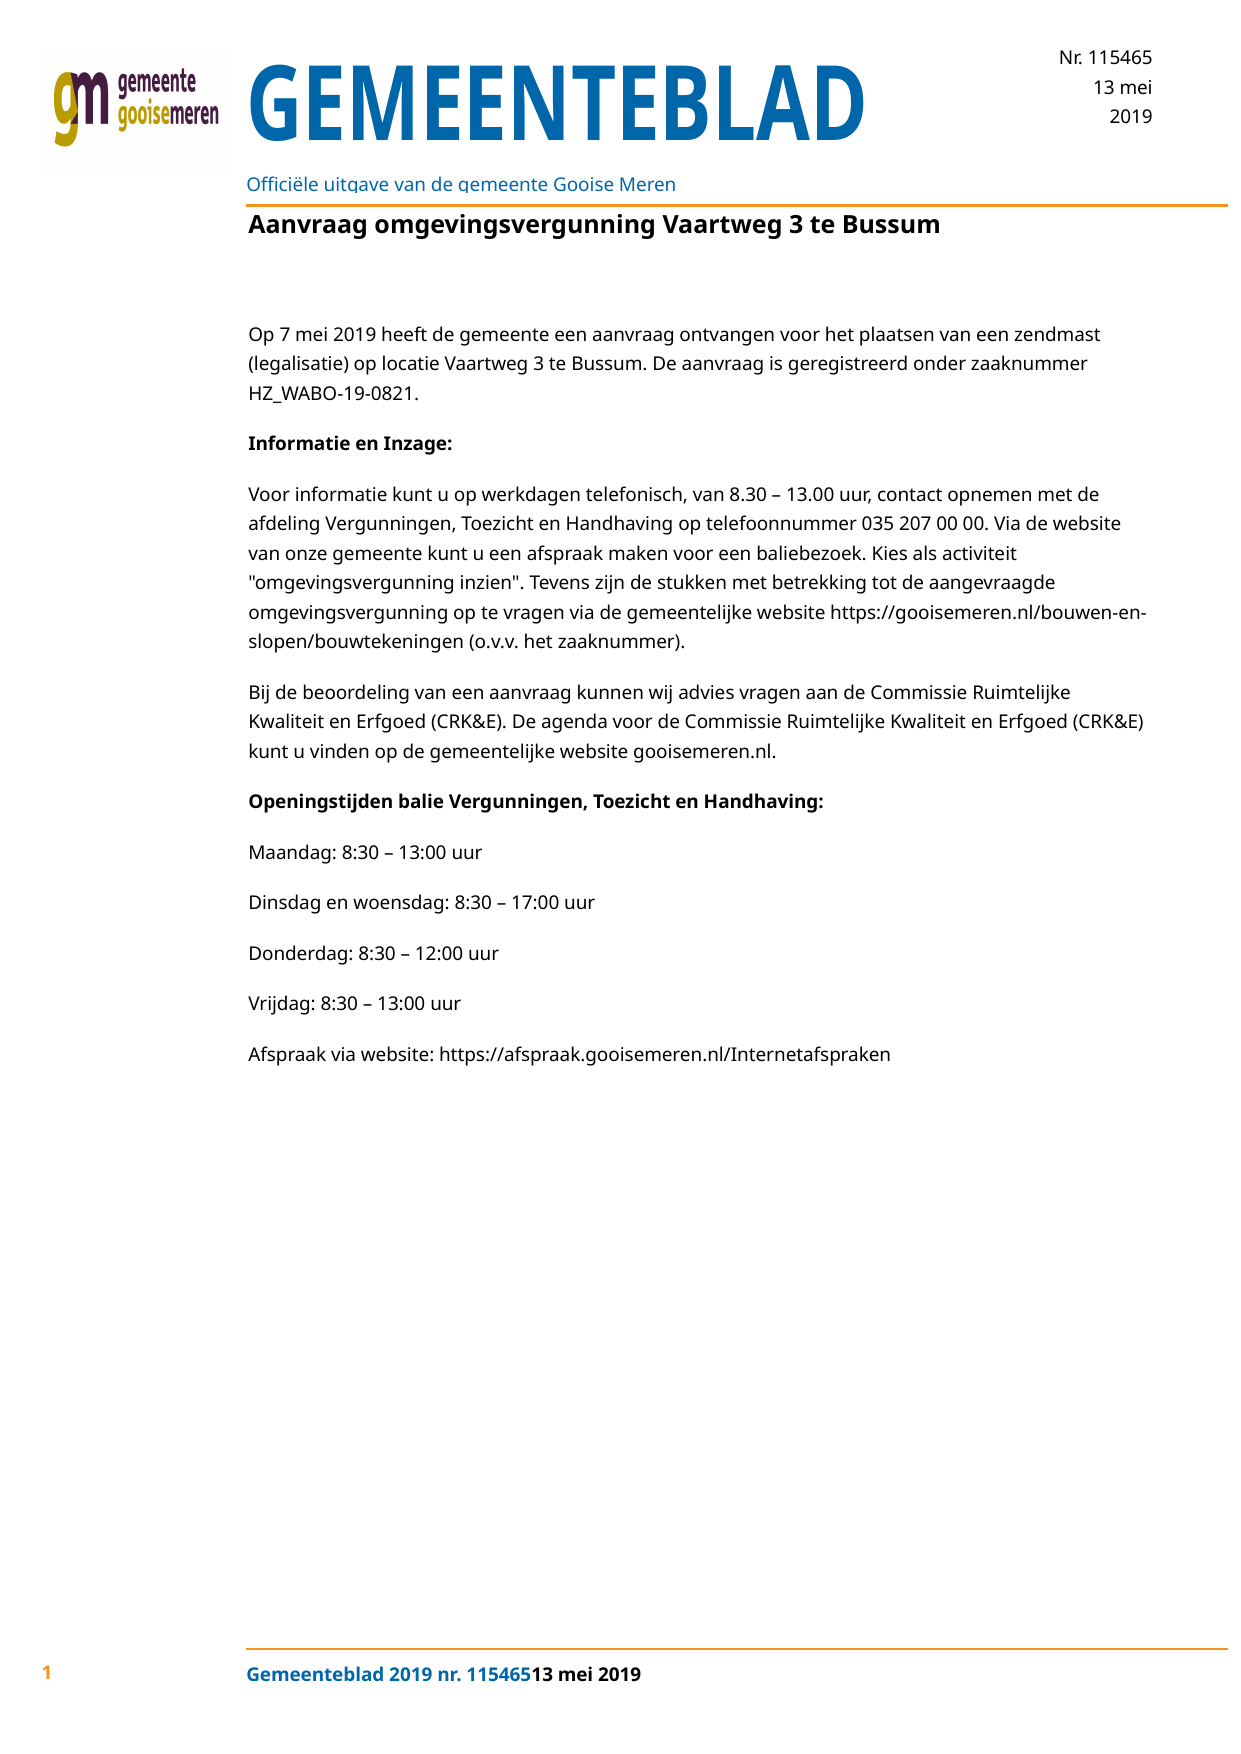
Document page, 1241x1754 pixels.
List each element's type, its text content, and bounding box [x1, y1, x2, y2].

picture [41, 47, 231, 172]
text Informatie en Inzage: [248, 430, 1152, 456]
text Afspraak via website: https://afspraak.gooisemeren.nl/Internetafspraken [248, 1041, 1152, 1066]
text Bij de beoordeling van een aanvraag kunnen wij advies vragen aan de Commissie Ruimtelijke Kwaliteit en Erfgoed (CRK&E). De agenda voor de Commissie Ruimtelijke Kwaliteit en Erfgoed (CRK&E) kunt u vinden op de gemeentelijke website gooisemeren.nl. [248, 679, 1152, 764]
text Voor informatie kunt u op werkdagen telefonisch, van 8.30 – 13.00 uur, contact opnemen met de afdeling Vergunningen, Toezicht en Handhaving op telefoonnummer 035 207 00 00. Via de website van onze gemeente kunt u een afspraak maken voor een baliebezoek. Kies als activiteit "omgevingsvergunning inzien". Tevens zijn de stukken met betrekking tot de aangevraagde omgevingsvergunning op te vragen via de gemeentelijke website https://gooisemeren.nl/bouwen-en-slopen/bouwtekeningen (o.v.v. het zaaknummer). [248, 481, 1152, 654]
text Vrijdag: 8:30 – 13:00 uur [248, 990, 1152, 1016]
text Maandag: 8:30 – 13:00 uur [248, 839, 1152, 865]
text Op 7 mei 2019 heeft de gemeente een aanvraag ontvangen voor het plaatsen van een zendmast (legalisatie) op locatie Vaartweg 3 te Bussum. De aanvraag is geregistreerd onder zaaknummer HZ_WABO-19-0821. [248, 321, 1152, 406]
text Dinsdag en woensdag: 8:30 – 17:00 uur [248, 889, 1152, 915]
text Aanvraag omgevingsvergunning Vaartweg 3 te Bussum [248, 207, 1152, 241]
text Openingstijden balie Vergunningen, Toezicht en Handhaving: [248, 789, 1152, 814]
text Donderdag: 8:30 – 12:00 uur [248, 940, 1152, 966]
